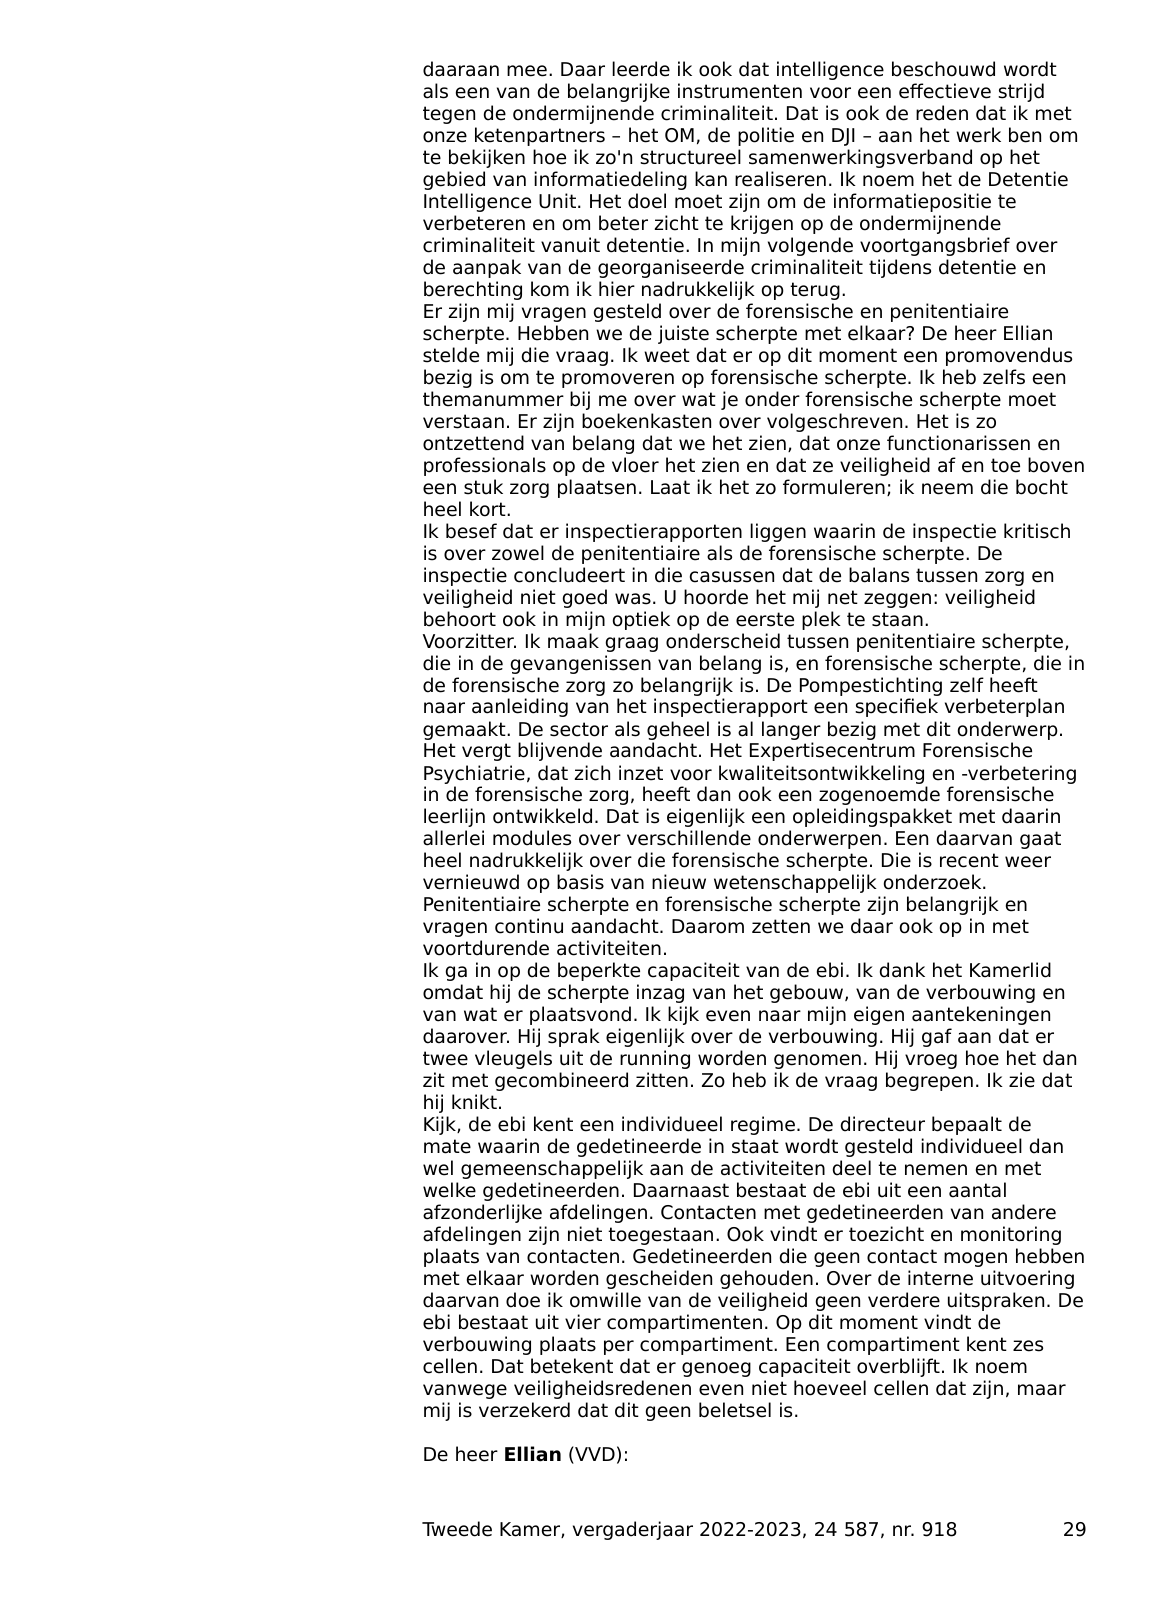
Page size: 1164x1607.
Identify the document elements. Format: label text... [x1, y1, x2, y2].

text Kijk, de ebi kent een individueel regime. De directeur bepaalt de mate waarin de gedetineerde in staat wordt gesteld individueel dan wel gemeenschappelijk aan de activiteiten deel te nemen en met welke gedetineerden. Daarnaast bestaat de ebi uit een aantal afzonderlijke afdelingen. Contacten met gedetineerden van andere afdelingen zijn niet toegestaan. Ook vindt er toezicht en monitoring plaats van contacten. Gedetineerden die geen contact mogen hebben met elkaar worden gescheiden gehouden. Over de interne uitvoering daarvan doe ik omwille van de veiligheid geen verdere uitspraken. De ebi bestaat uit vier compartimenten. Op dit moment vindt de verbouwing plaats per compartiment. Een compartiment kent zes cellen. Dat betekent dat er genoeg capaciteit overblijft. Ik noem vanwege veiligheidsredenen even niet hoeveel cellen dat zijn, maar mij is verzekerd dat dit geen beletsel is. [422, 1114, 1087, 1422]
text Ik ga in op de beperkte capaciteit van de ebi. Ik dank het Kamerlid omdat hij de scherpte inzag van het gebouw, van de verbouwing en van wat er plaatsvond. Ik kijk even naar mijn eigen aantekeningen daarover. Hij sprak eigenlijk over de verbouwing. Hij gaf aan dat er twee vleugels uit de running worden genomen. Hij vroeg hoe het dan zit met gecombineerd zitten. Zo heb ik de vraag begrepen. Ik zie dat hij knikt. [422, 960, 1087, 1114]
text Er zijn mij vragen gesteld over de forensische en penitentiaire scherpte. Hebben we de juiste scherpte met elkaar? De heer Ellian stelde mij die vraag. Ik weet dat er op dit moment een promovendus bezig is om te promoveren op forensische scherpte. Ik heb zelfs een themanummer bij me over wat je onder forensische scherpte moet verstaan. Er zijn boekenkasten over volgeschreven. Het is zo ontzettend van belang dat we het zien, dat onze functionarissen en professionals op de vloer het zien en dat ze veiligheid af en toe boven een stuk zorg plaatsen. Laat ik het zo formuleren; ik neem die bocht heel kort. [422, 301, 1087, 521]
text Ik besef dat er inspectierapporten liggen waarin de inspectie kritisch is over zowel de penitentiaire als de forensische scherpte. De inspectie concludeert in die casussen dat de balans tussen zorg en veiligheid niet goed was. U hoorde het mij net zeggen: veiligheid behoort ook in mijn optiek op de eerste plek te staan. [422, 521, 1087, 631]
text Voorzitter. Ik maak graag onderscheid tussen penitentiaire scherpte, die in de gevangenissen van belang is, en forensische scherpte, die in de forensische zorg zo belangrijk is. De Pompestichting zelf heeft naar aanleiding van het inspectierapport een specifiek verbeterplan gemaakt. De sector als geheel is al langer bezig met dit onderwerp. Het vergt blijvende aandacht. Het Expertisecentrum Forensische Psychiatrie, dat zich inzet voor kwaliteitsontwikkeling en -verbetering in de forensische zorg, heeft dan ook een zogenoemde forensische leerlijn ontwikkeld. Dat is eigenlijk een opleidingspakket met daarin allerlei modules over verschillende onderwerpen. Een daarvan gaat heel nadrukkelijk over die forensische scherpte. Die is recent weer vernieuwd op basis van nieuw wetenschappelijk onderzoek. Penitentiaire scherpte en forensische scherpte zijn belangrijk en vragen continu aandacht. Daarom zetten we daar ook op in met voortdurende activiteiten. [422, 631, 1087, 960]
text daaraan mee. Daar leerde ik ook dat intelligence beschouwd wordt als een van de belangrijke instrumenten voor een effectieve strijd tegen de ondermijnende criminaliteit. Dat is ook de reden dat ik met onze ketenpartners – het OM, de politie en DJI – aan het werk ben om te bekijken hoe ik zo'n structureel samenwerkingsverband op het gebied van informatiedeling kan realiseren. Ik noem het de Detentie Intelligence Unit. Het doel moet zijn om de informatiepositie te verbeteren en om beter zicht te krijgen op de ondermijnende criminaliteit vanuit detentie. In mijn volgende voortgangsbrief over de aanpak van de georganiseerde criminaliteit tijdens detentie en berechting kom ik hier nadrukkelijk op terug. [422, 59, 1087, 301]
text De heer Ellian (VVD): [422, 1444, 1087, 1466]
